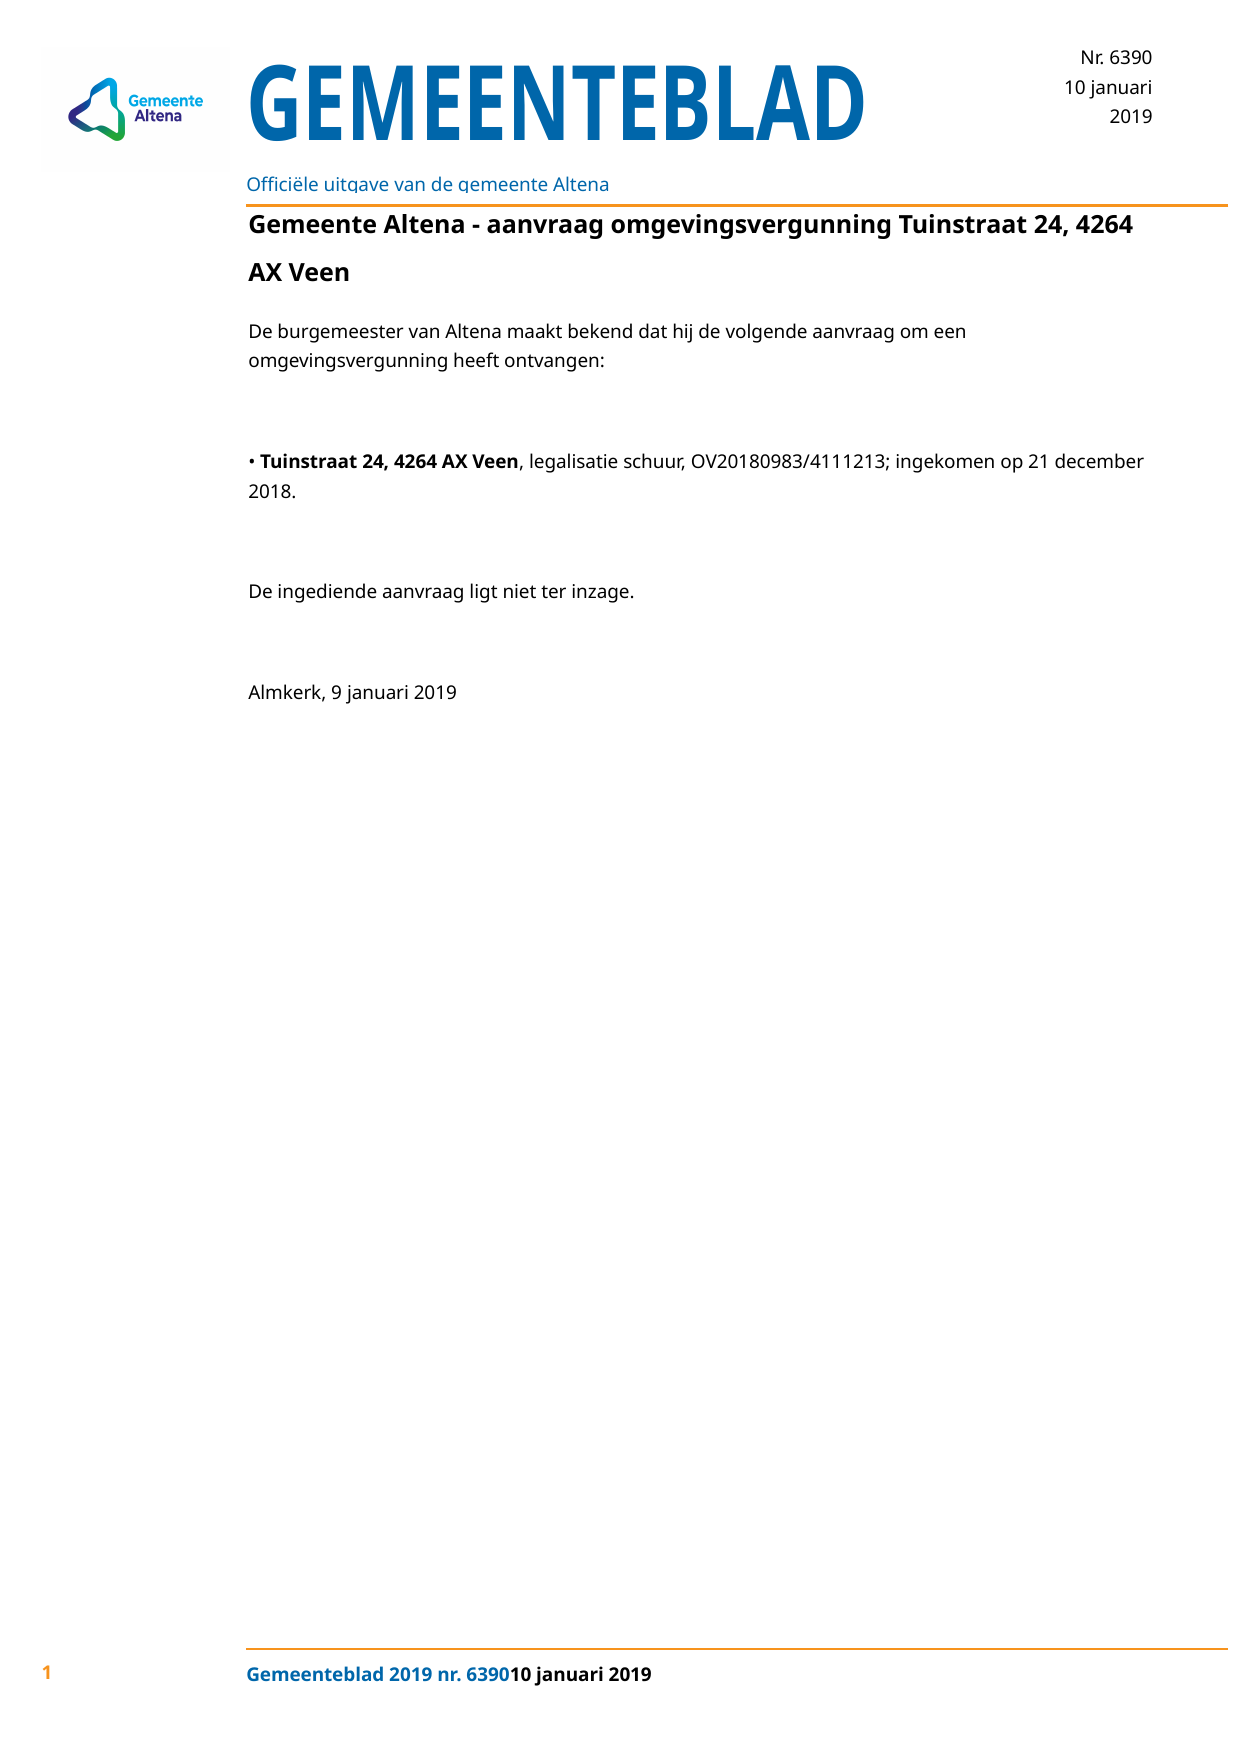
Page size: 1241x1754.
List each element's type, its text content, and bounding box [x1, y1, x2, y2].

text De burgemeester van Altena maakt bekend dat hij de volgende aanvraag om een omgevingsvergunning heeft ontvangen: [248, 318, 1152, 373]
text De ingediende aanvraag ligt niet ter inzage. [248, 579, 1152, 604]
picture [41, 47, 231, 172]
text • Tuinstraat 24, 4264 AX Veen, legalisatie schuur, OV20180983/4111213; ingekomen op 21 december 2018. [248, 448, 1152, 504]
text Almkerk, 9 januari 2019 [248, 679, 1152, 705]
text Gemeente Altena - aanvraag omgevingsvergunning Tuinstraat 24, 4264 AX Veen [248, 207, 1152, 288]
